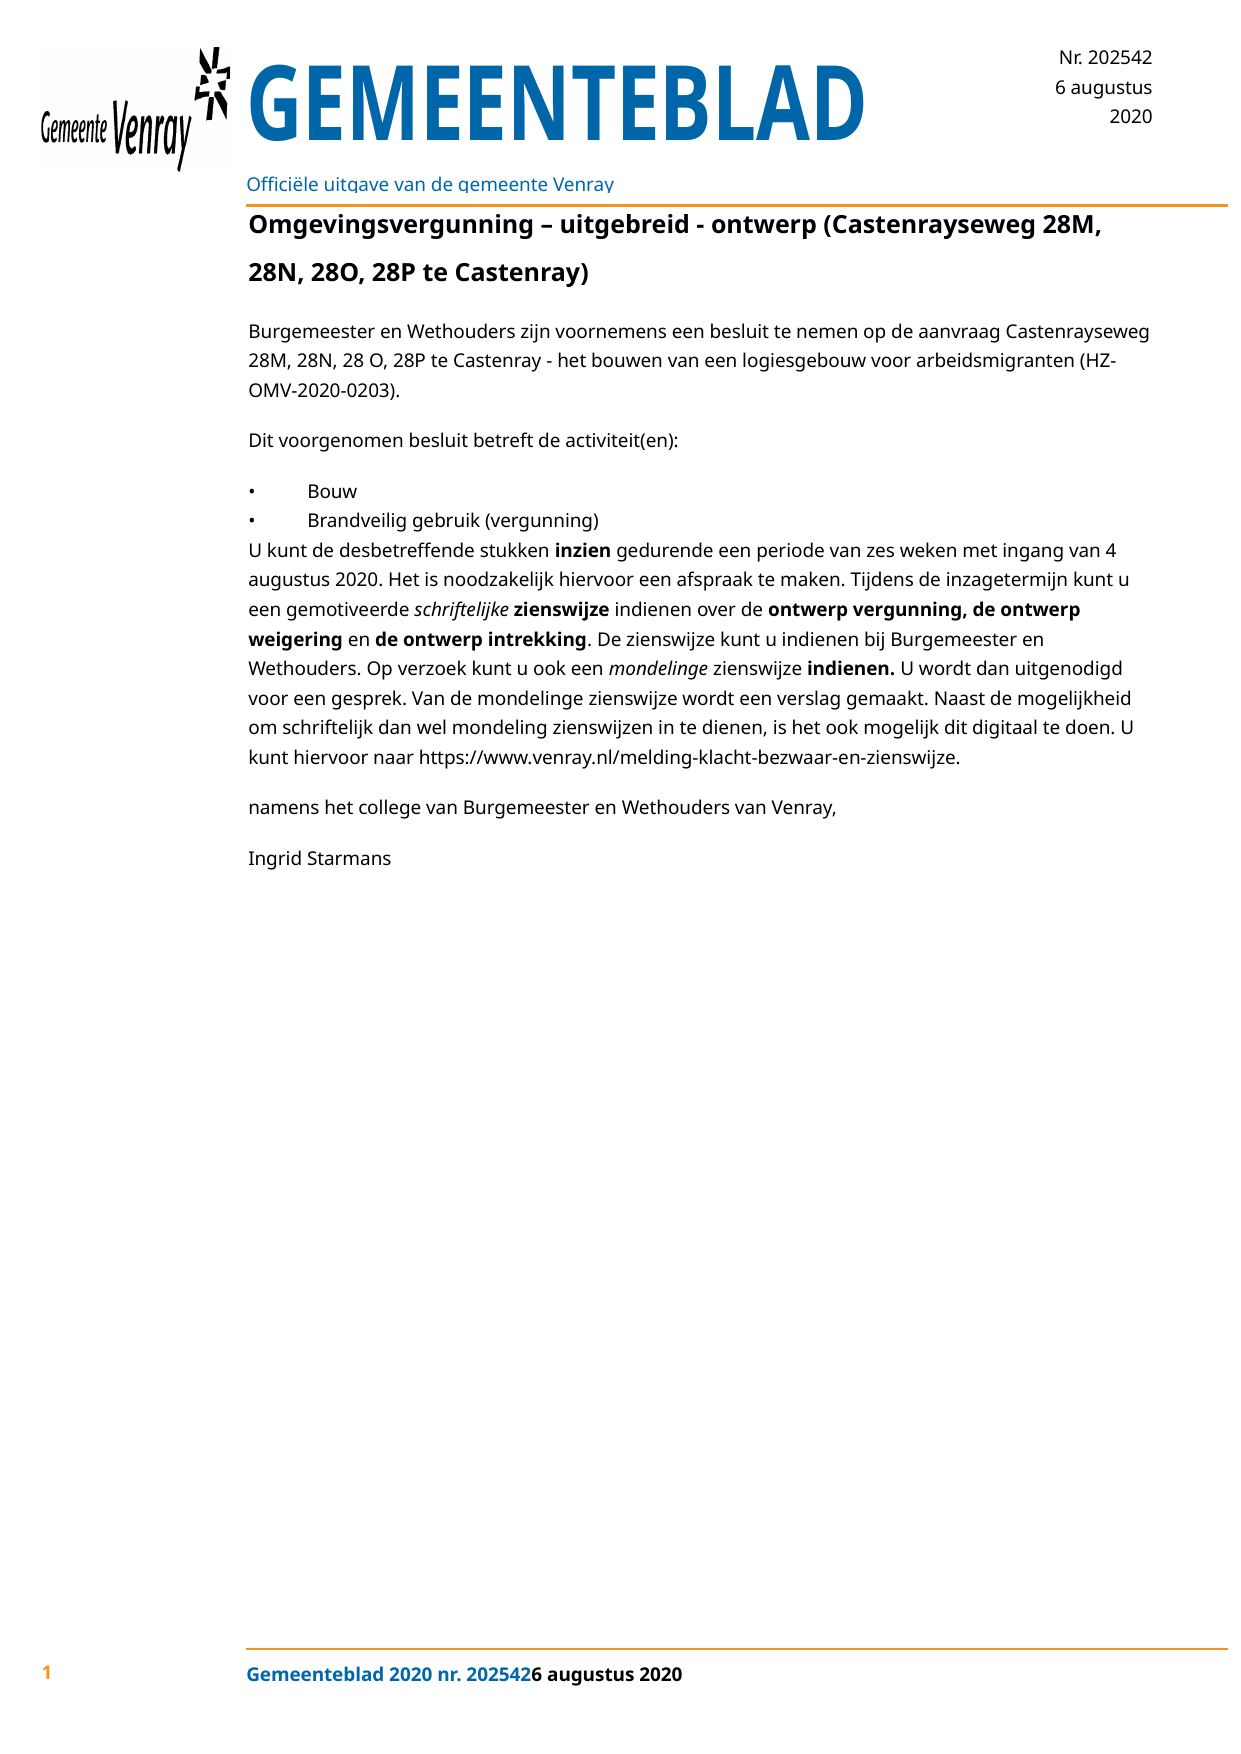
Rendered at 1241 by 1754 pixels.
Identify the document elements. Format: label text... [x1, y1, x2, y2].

text U kunt de desbetreffende stukken inzien gedurende een periode van zes weken met ingang van 4 augustus 2020. Het is noodzakelijk hiervoor een afspraak te maken. Tijdens de inzagetermijn kunt u een gemotiveerde schriftelijke zienswijze indienen over de ontwerp vergunning, de ontwerp weigering en de ontwerp intrekking. De zienswijze kunt u indienen bij Burgemeester en Wethouders. Op verzoek kunt u ook een mondelinge zienswijze indienen. U wordt dan uitgenodigd voor een gesprek. Van de mondelinge zienswijze wordt een verslag gemaakt. Naast de mogelijkheid om schriftelijk dan wel mondeling zienswijzen in te dienen, is het ook mogelijk dit digitaal te doen. U kunt hiervoor naar https://www.venray.nl/melding-klacht-bezwaar-en-zienswijze. [248, 537, 1152, 770]
text Omgevingsvergunning – uitgebreid - ontwerp (Castenrayseweg 28M, 28N, 28O, 28P te Castenray) [248, 207, 1152, 288]
picture [41, 47, 231, 172]
list Brandveilig gebruik (vergunning) [248, 507, 1152, 533]
text Dit voorgenomen besluit betreft de activiteit(en): [248, 427, 1152, 453]
list Bouw [248, 478, 1152, 504]
text Burgemeester en Wethouders zijn voornemens een besluit te nemen op de aanvraag Castenrayseweg 28M, 28N, 28 O, 28P te Castenray - het bouwen van een logiesgebouw voor arbeidsmigranten (HZ-OMV-2020-0203). [248, 318, 1152, 403]
text Ingrid Starmans [248, 845, 1152, 871]
text namens het college van Burgemeester en Wethouders van Venray, [248, 794, 1152, 820]
